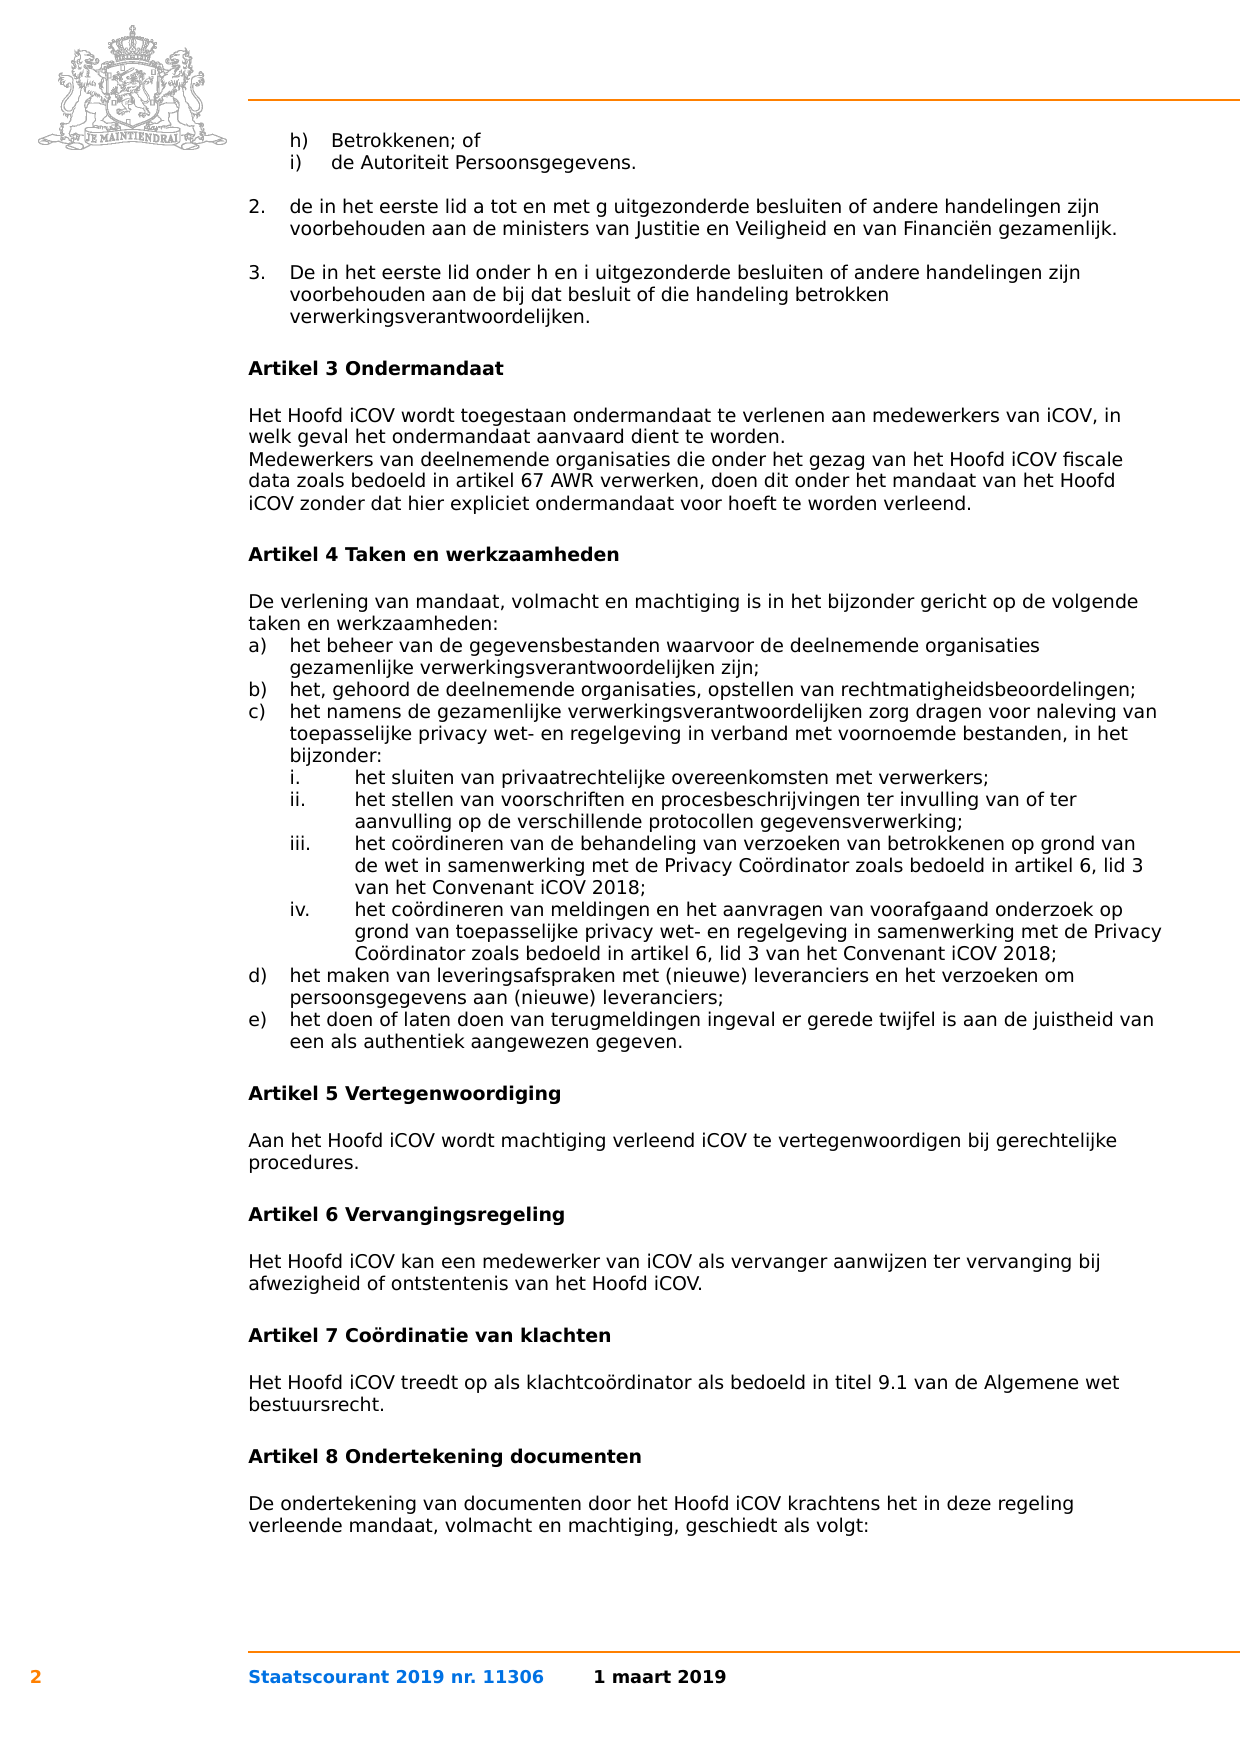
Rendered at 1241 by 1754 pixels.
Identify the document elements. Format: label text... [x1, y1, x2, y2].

text h) Betrokkenen; of [289, 130, 1163, 152]
text i) de Autoriteit Persoonsgegevens. [289, 152, 1163, 174]
subtitle Artikel 7 Coördinatie van klachten [248, 1325, 1163, 1347]
text d) het maken van leveringsafspraken met (nieuwe) leveranciers en het verzoeken om persoonsgegevens aan (nieuwe) leveranciers; [248, 965, 1163, 1009]
subtitle Artikel 3 Ondermandaat [248, 357, 1163, 379]
text i. het sluiten van privaatrechtelijke overeenkomsten met verwerkers; [289, 767, 1163, 789]
text e) het doen of laten doen van terugmeldingen ingeval er gerede twijfel is aan de juistheid van een als authentiek aangewezen gegeven. [248, 1009, 1163, 1053]
subtitle Artikel 6 Vervangingsregeling [248, 1204, 1163, 1226]
text ii. het stellen van voorschriften en procesbeschrijvingen ter invulling van of ter aanvulling op de verschillende protocollen gegevensverwerking; [289, 789, 1163, 833]
text De verlening van mandaat, volmacht en machtiging is in het bijzonder gericht op de volgende taken en werkzaamheden: [248, 591, 1163, 635]
text Het Hoofd iCOV wordt toegestaan ondermandaat te verlenen aan medewerkers van iCOV, in welk geval het ondermandaat aanvaard dient te worden. [248, 404, 1163, 448]
text Het Hoofd iCOV treedt op als klachtcoördinator als bedoeld in titel 9.1 van de Algemene wet bestuursrecht. [248, 1372, 1163, 1416]
subtitle Artikel 5 Vertegenwoordiging [248, 1083, 1163, 1105]
subtitle Artikel 4 Taken en werkzaamheden [248, 544, 1163, 566]
text a) het beheer van de gegevensbestanden waarvoor de deelnemende organisaties gezamenlijke verwerkingsverantwoordelijken zijn; [248, 635, 1163, 679]
text iii. het coördineren van de behandeling van verzoeken van betrokkenen op grond van de wet in samenwerking met de Privacy Coördinator zoals bedoeld in artikel 6, lid 3 van het Convenant iCOV 2018; [289, 833, 1163, 899]
text iv. het coördineren van meldingen en het aanvragen van voorafgaand onderzoek op grond van toepasselijke privacy wet- en regelgeving in samenwerking met de Privacy Coördinator zoals bedoeld in artikel 6, lid 3 van het Convenant iCOV 2018; [289, 899, 1163, 965]
text c) het namens de gezamenlijke verwerkingsverantwoordelijken zorg dragen voor naleving van toepasselijke privacy wet- en regelgeving in verband met voornoemde bestanden, in het bijzonder: [248, 701, 1163, 767]
text 3. De in het eerste lid onder h en i uitgezonderde besluiten of andere handelingen zijn voorbehouden aan de bij dat besluit of die handeling betrokken verwerkingsverantwoordelijken. [248, 262, 1163, 327]
text b) het, gehoord de deelnemende organisaties, opstellen van rechtmatigheidsbeoordelingen; [248, 679, 1163, 701]
text De ondertekening van documenten door het Hoofd iCOV krachtens het in deze regeling verleende mandaat, volmacht en machtiging, geschiedt als volgt: [248, 1493, 1163, 1537]
subtitle Artikel 8 Ondertekening documenten [248, 1446, 1163, 1468]
text 2. de in het eerste lid a tot en met g uitgezonderde besluiten of andere handelingen zijn voorbehouden aan de ministers van Justitie en Veiligheid en van Financiën gezamenlijk. [248, 196, 1163, 240]
text Medewerkers van deelnemende organisaties die onder het gezag van het Hoofd iCOV fiscale data zoals bedoeld in artikel 67 AWR verwerken, doen dit onder het mandaat van het Hoofd iCOV zonder dat hier expliciet ondermandaat voor hoeft te worden verleend. [248, 448, 1163, 514]
text Aan het Hoofd iCOV wordt machtiging verleend iCOV te vertegenwoordigen bij gerechtelijke procedures. [248, 1130, 1163, 1174]
picture [38, 25, 227, 150]
text Het Hoofd iCOV kan een medewerker van iCOV als vervanger aanwijzen ter vervanging bij afwezigheid of ontstentenis van het Hoofd iCOV. [248, 1251, 1163, 1295]
